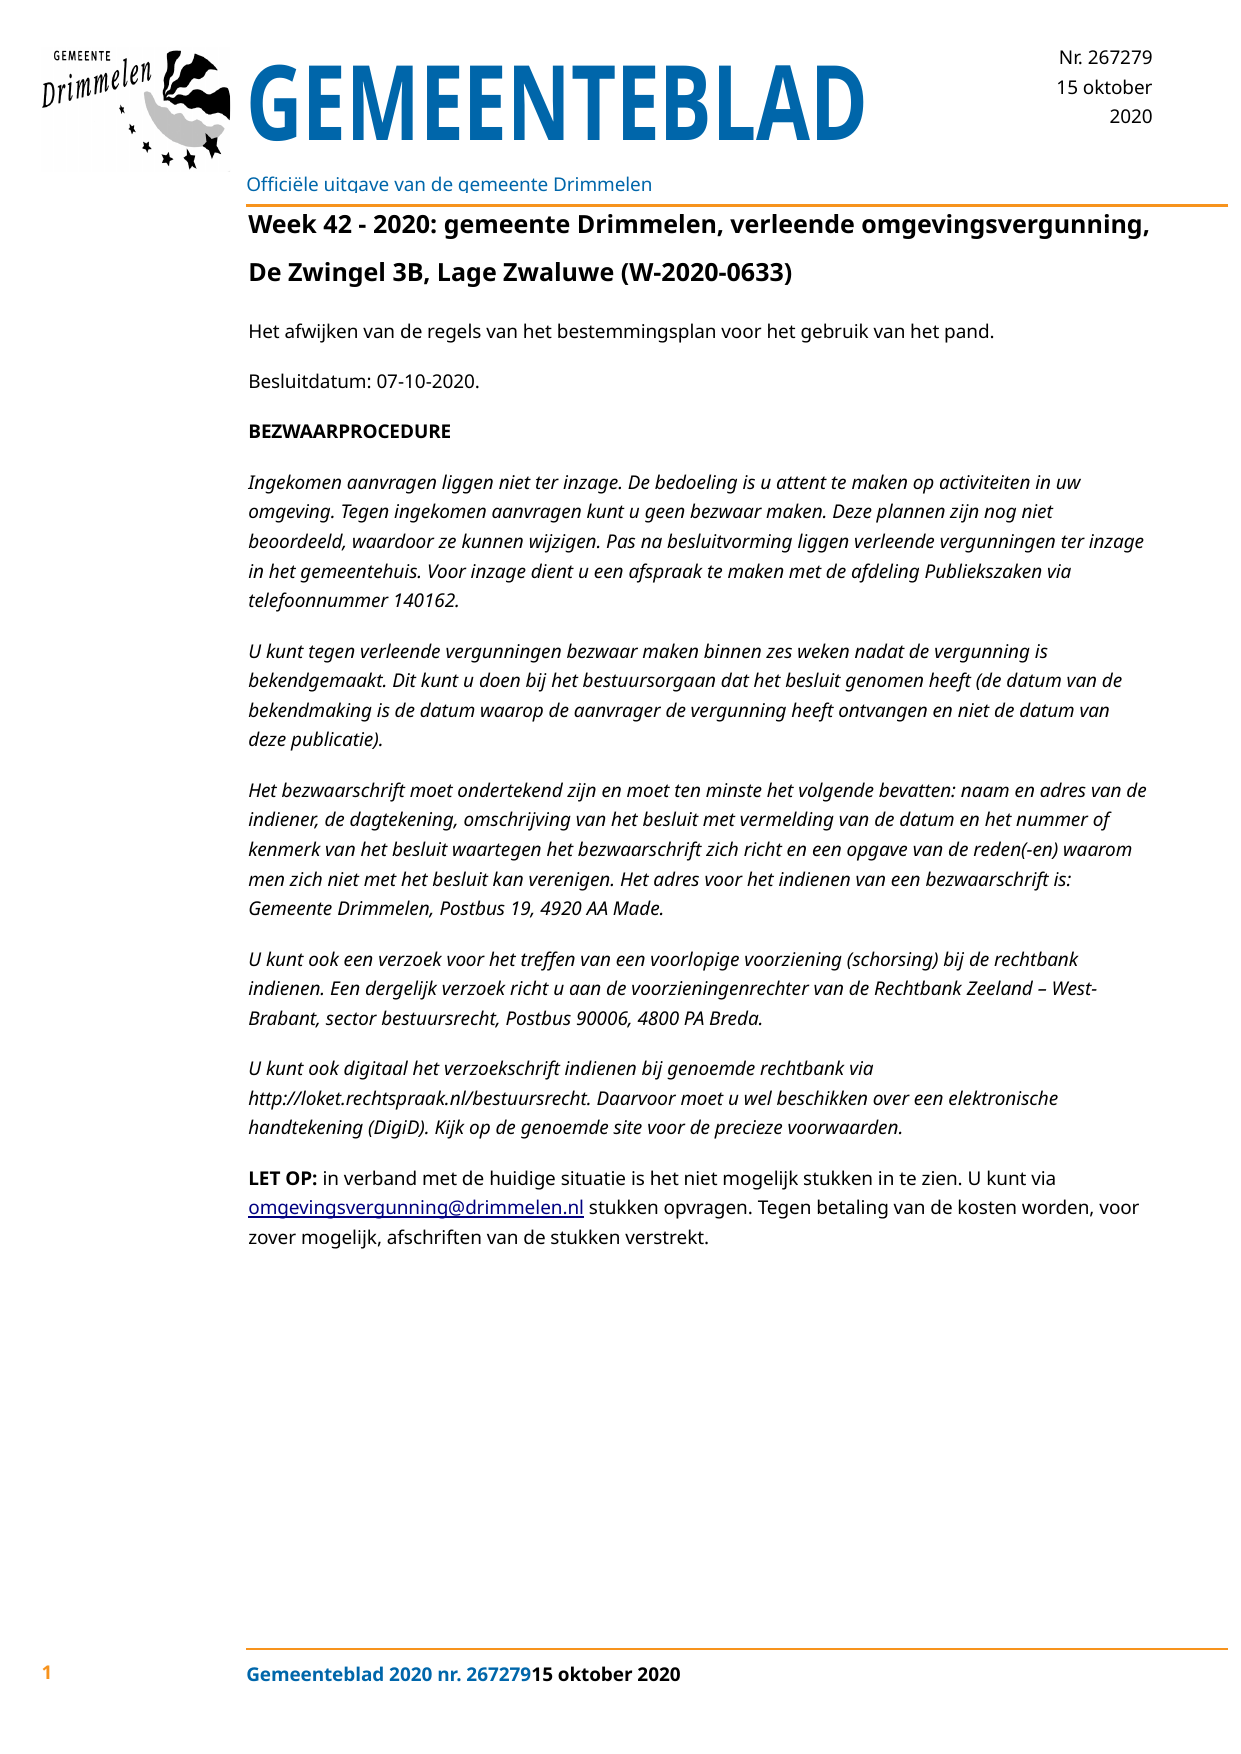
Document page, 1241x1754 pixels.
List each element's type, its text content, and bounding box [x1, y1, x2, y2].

text BEZWAARPROCEDURE [248, 419, 1152, 444]
text LET OP: in verband met de huidige situatie is het niet mogelijk stukken in te zien. U kunt via omgevingsvergunning@drimmelen.nl stukken opvragen. Tegen betaling van de kosten worden, voor zover mogelijk, afschriften van de stukken verstrekt. [248, 1165, 1152, 1250]
text Week 42 - 2020: gemeente Drimmelen, verleende omgevingsvergunning, De Zwingel 3B, Lage Zwaluwe (W-2020-0633) [248, 207, 1152, 288]
text Besluitdatum: 07-10-2020. [248, 368, 1152, 394]
text U kunt tegen verleende vergunningen bezwaar maken binnen zes weken nadat de vergunning is bekendgemaakt. Dit kunt u doen bij het bestuursorgaan dat het besluit genomen heeft (de datum van de bekendmaking is de datum waarop de aanvrager de vergunning heeft ontvangen en niet de datum van deze publicatie). [248, 638, 1152, 752]
text Ingekomen aanvragen liggen niet ter inzage. De bedoeling is u attent te maken op activiteiten in uw omgeving. Tegen ingekomen aanvragen kunt u geen bezwaar maken. Deze plannen zijn nog niet beoordeeld, waardoor ze kunnen wijzigen. Pas na besluitvorming liggen verleende vergunningen ter inzage in het gemeentehuis. Voor inzage dient u een afspraak te maken met de afdeling Publiekszaken via telefoonnummer 140162. [248, 469, 1152, 613]
text U kunt ook een verzoek voor het treffen van een voorlopige voorziening (schorsing) bij de rechtbank indienen. Een dergelijk verzoek richt u aan de voorzieningenrechter van de Rechtbank Zeeland – West-Brabant, sector bestuursrecht, Postbus 90006, 4800 PA Breda. [248, 946, 1152, 1031]
picture [41, 47, 231, 172]
text U kunt ook digitaal het verzoekschrift indienen bij genoemde rechtbank via http://loket.rechtspraak.nl/bestuursrecht. Daarvoor moet u wel beschikken over een elektronische handtekening (DigiD). Kijk op de genoemde site voor de precieze voorwaarden. [248, 1055, 1152, 1140]
text Het afwijken van de regels van het bestemmingsplan voor het gebruik van het pand. [248, 318, 1152, 344]
text Het bezwaarschrift moet ondertekend zijn en moet ten minste het volgende bevatten: naam en adres van de indiener, de dagtekening, omschrijving van het besluit met vermelding van de datum en het nummer of kenmerk van het besluit waartegen het bezwaarschrift zich richt en een opgave van de reden(-en) waarom men zich niet met het besluit kan verenigen. Het adres voor het indienen van een bezwaarschrift is: Gemeente Drimmelen, Postbus 19, 4920 AA Made. [248, 777, 1152, 921]
